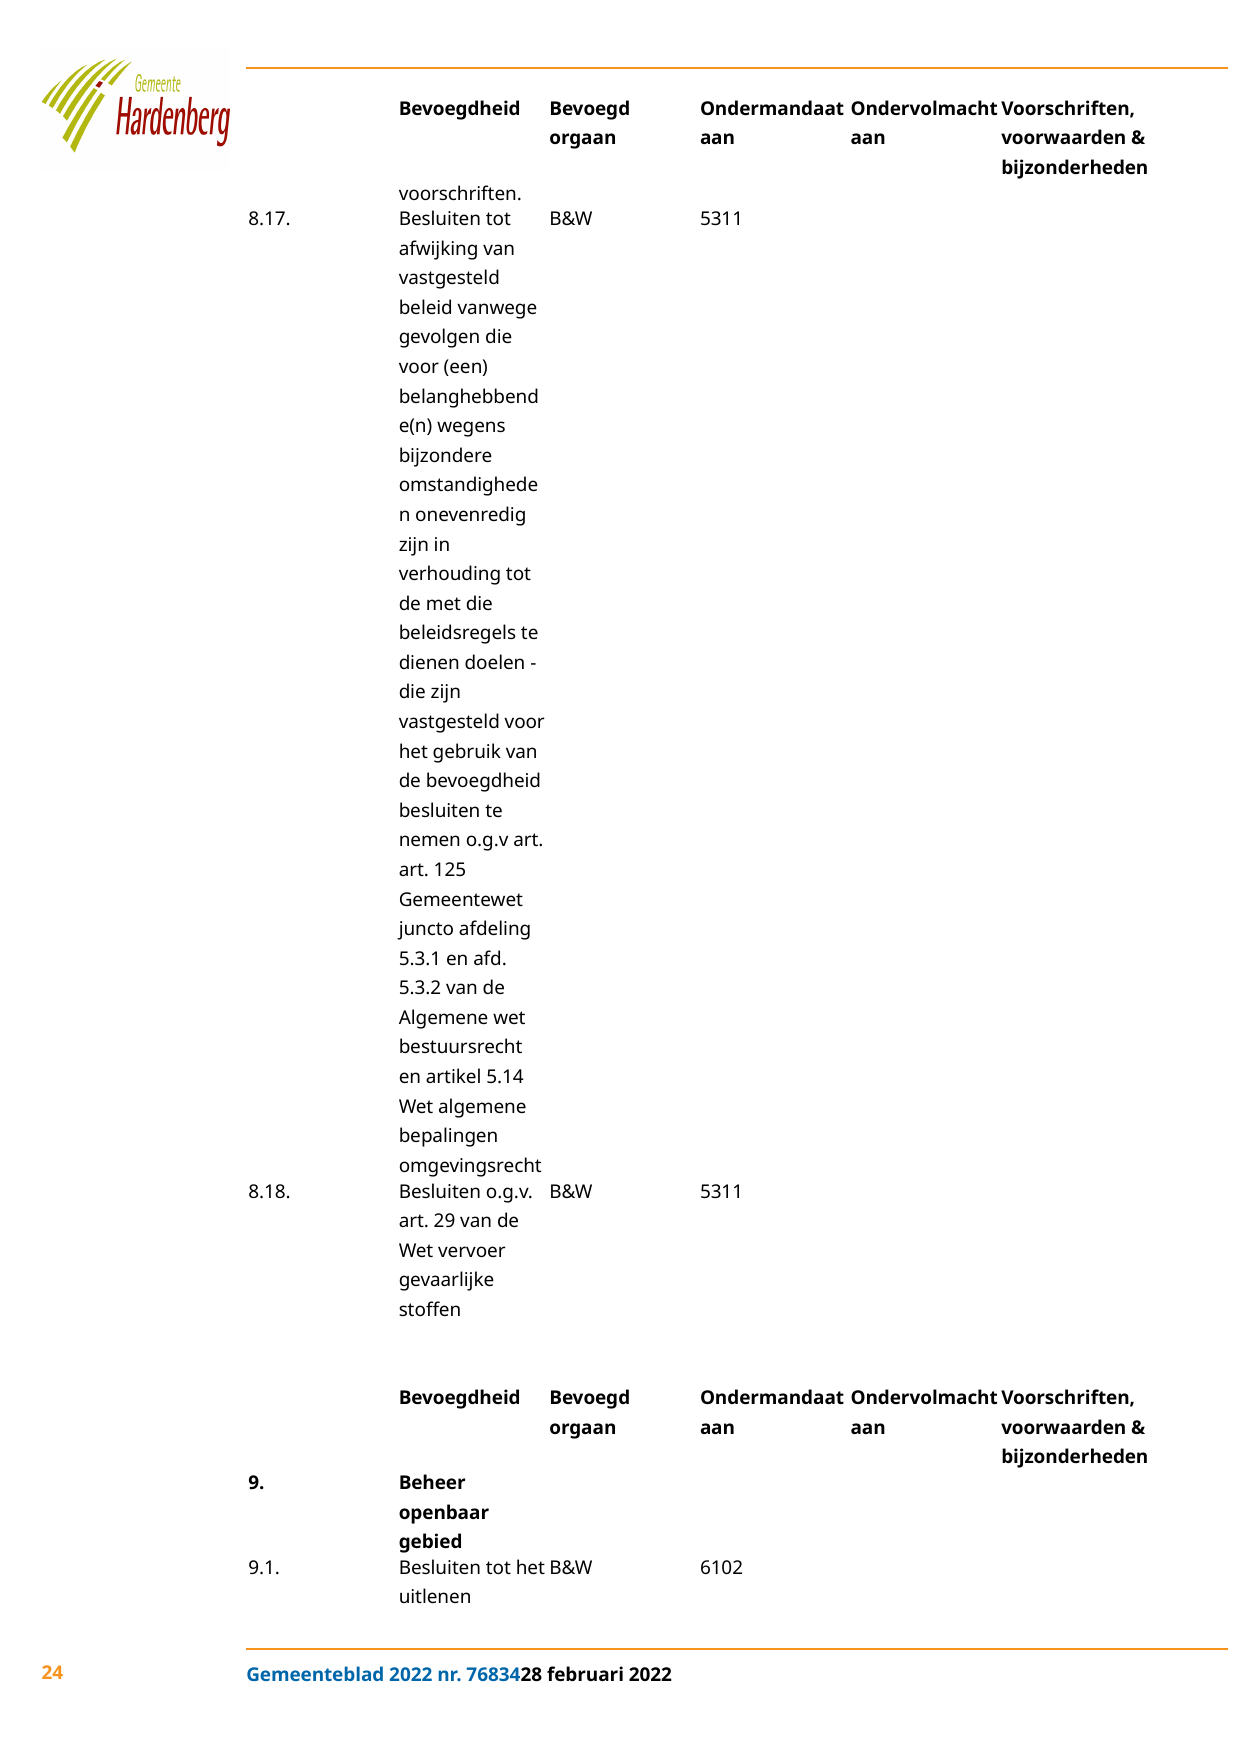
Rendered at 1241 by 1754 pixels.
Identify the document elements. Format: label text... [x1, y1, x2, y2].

table_cell B&W [549, 1178, 700, 1322]
table_cell Beheer openbaar gebied [399, 1469, 549, 1554]
table_cell 9. [248, 1469, 398, 1554]
table_header Ondervolmacht aan [850, 95, 1001, 180]
table_cell 6102 [700, 1554, 850, 1609]
table_cell [850, 205, 1001, 1178]
table_header Ondervolmacht aan [850, 1384, 1001, 1469]
table_header Voorschriften, voorwaarden & bijzonderheden [1001, 95, 1152, 180]
table_cell [850, 1554, 1001, 1609]
table_cell Besluiten o.g.v. art. 29 van de Wet vervoer gevaarlijke stoffen [399, 1178, 549, 1322]
table_header Bevoegdheid [399, 95, 549, 180]
table_header [248, 95, 398, 180]
table_cell [549, 1469, 700, 1554]
table_cell [700, 1469, 850, 1554]
table_cell B&W [549, 205, 700, 1178]
table_header Ondermandaat aan [700, 1384, 850, 1469]
table_cell [700, 180, 850, 205]
table_cell [850, 1178, 1001, 1322]
table_cell Besluiten tot het uitlenen [399, 1554, 549, 1609]
table_cell 8.17. [248, 205, 398, 1178]
table_cell [1001, 205, 1152, 1178]
table_cell B&W [549, 1554, 700, 1609]
table_header [248, 1384, 398, 1469]
picture [41, 47, 231, 172]
table_cell 5311 [700, 1178, 850, 1322]
table_header Bevoegdheid [399, 1384, 549, 1469]
table_cell 5311 [700, 205, 850, 1178]
table_header Bevoegd orgaan [549, 95, 700, 180]
table_cell [1001, 180, 1152, 205]
table_cell [1001, 1178, 1152, 1322]
table_cell Besluiten tot afwijking van vastgesteld beleid vanwege gevolgen die voor (een) belanghebbende(n) wegens bijzondere omstandigheden onevenredig zijn in verhouding tot de met die beleidsregels te dienen doelen - die zijn vastgesteld voor het gebruik van de bevoegdheid besluiten te nemen o.g.v art. art. 125 Gemeentewet juncto afdeling 5.3.1 en afd. 5.3.2 van de Algemene wet bestuursrecht en artikel 5.14 Wet algemene bepalingen omgevingsrecht [399, 205, 549, 1178]
table_cell 9.1. [248, 1554, 398, 1609]
table_cell [248, 180, 398, 205]
table_cell [1001, 1554, 1152, 1609]
table_cell 8.18. [248, 1178, 398, 1322]
table_cell [850, 180, 1001, 205]
table_header Voorschriften, voorwaarden & bijzonderheden [1001, 1384, 1152, 1469]
table_cell [850, 1469, 1001, 1554]
table_cell [549, 180, 700, 205]
table_cell voorschriften. [399, 180, 549, 205]
table_header Bevoegd orgaan [549, 1384, 700, 1469]
table_header Ondermandaat aan [700, 95, 850, 180]
table_cell [1001, 1469, 1152, 1554]
